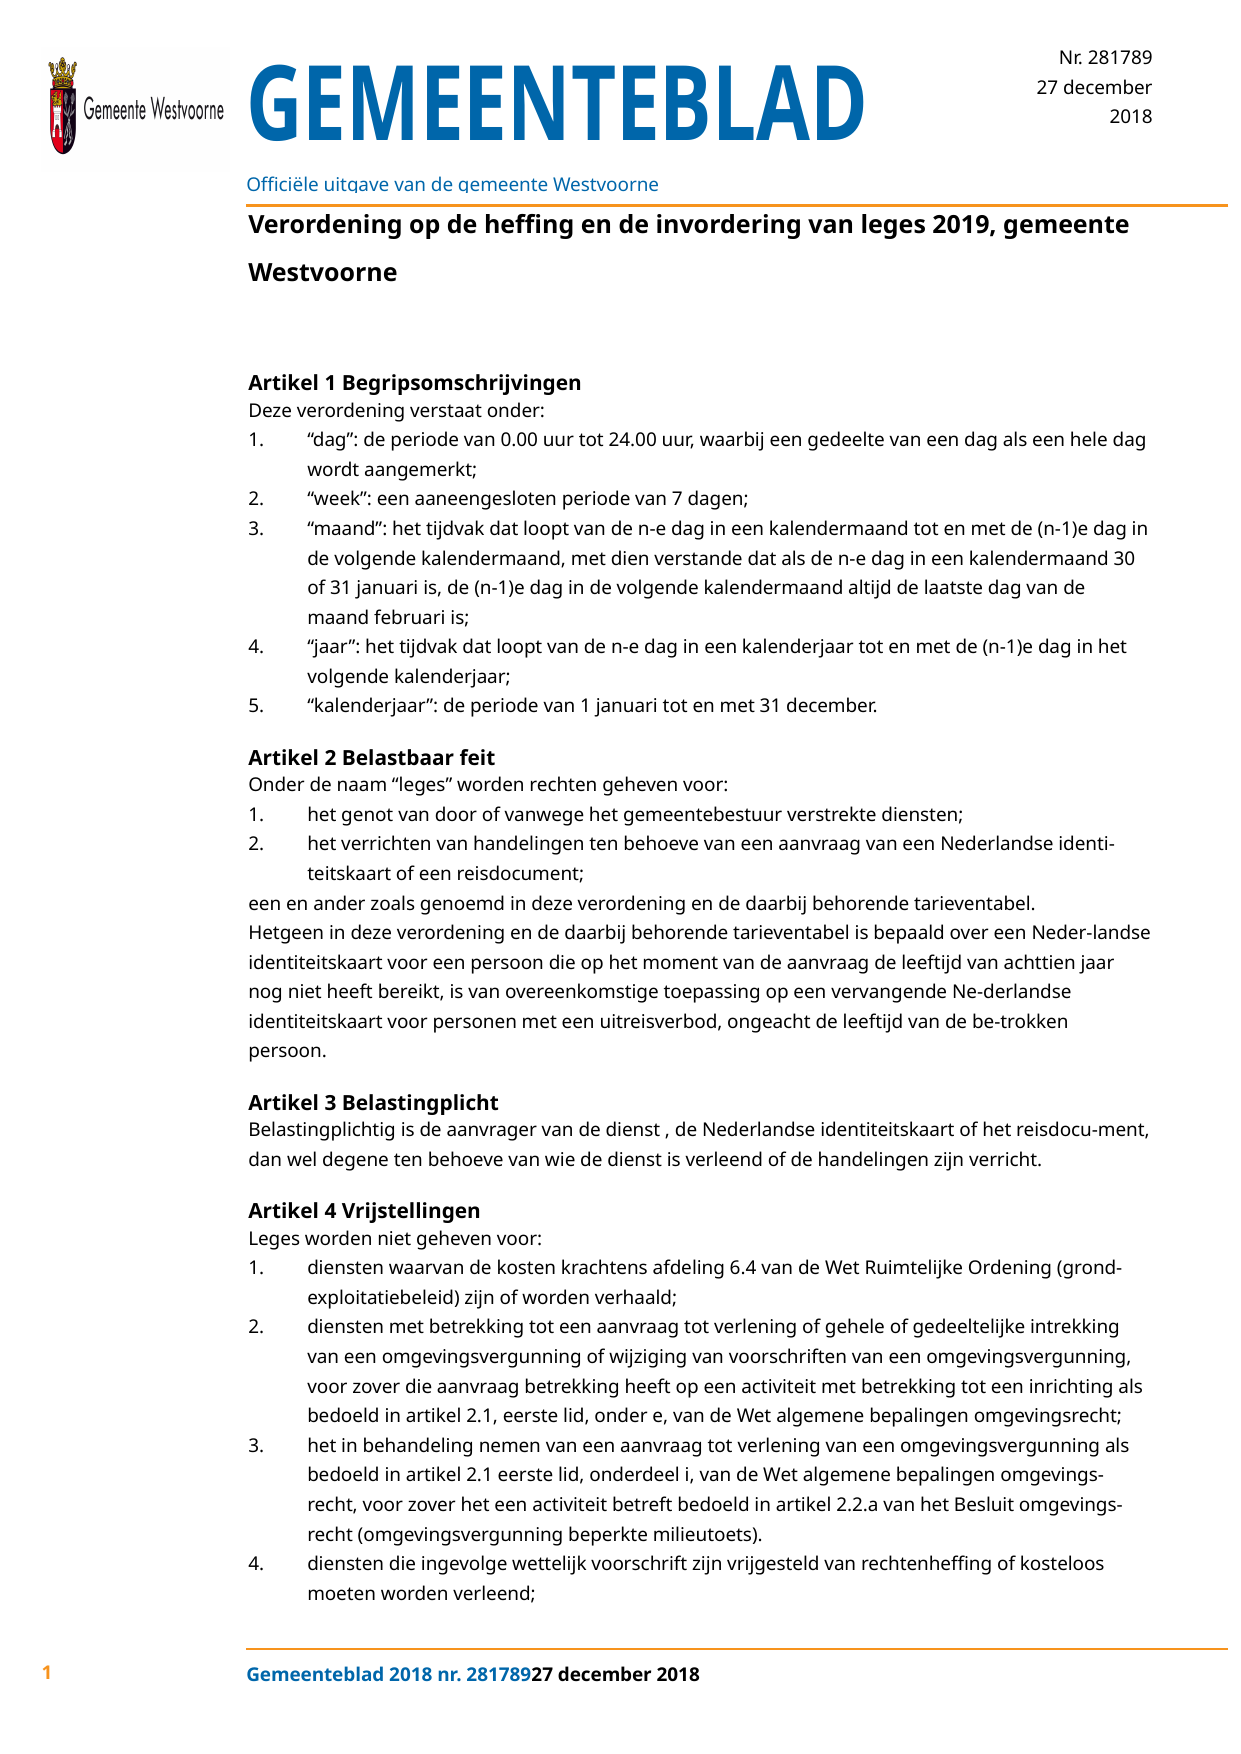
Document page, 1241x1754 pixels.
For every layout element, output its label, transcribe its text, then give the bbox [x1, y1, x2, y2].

list diensten die ingevolge wettelijk voorschrift zijn vrijgesteld van rechtenheffing of kosteloos moeten worden verleend; [248, 1550, 1152, 1606]
text Artikel 2 Belastbaar feit [248, 743, 1152, 771]
text Leges worden niet geheven voor: [248, 1225, 1152, 1251]
text een en ander zoals genoemd in deze verordening en de daarbij behorende tarieventabel. [248, 890, 1152, 916]
list het genot van door of vanwege het gemeentebestuur verstrekte diensten; [248, 801, 1152, 827]
text Deze verordening verstaat onder: [248, 397, 1152, 422]
text Verordening op de heffing en de invordering van leges 2019, gemeente Westvoorne [248, 207, 1152, 288]
list “kalenderjaar”: de periode van 1 januari tot en met 31 december. [248, 693, 1152, 718]
list “dag”: de periode van 0.00 uur tot 24.00 uur, waarbij een gedeelte van een dag als een hele dag wordt aangemerkt; [248, 426, 1152, 482]
list “jaar”: het tijdvak dat loopt van de n-e dag in een kalenderjaar tot en met de (n-1)e dag in het volgende kalenderjaar; [248, 633, 1152, 689]
picture [41, 47, 231, 172]
list “maand”: het tijdvak dat loopt van de n-e dag in een kalendermaand tot en met de (n-1)e dag in de volgende kalendermaand, met dien verstande dat als de n-e dag in een kalendermaand 30 of 31 januari is, de (n-1)e dag in de volgende kalendermaand altijd de laatste dag van de maand februari is; [248, 515, 1152, 629]
list diensten waarvan de kosten krachtens afdeling 6.4 van de Wet Ruimtelijke Ordening (grond-exploitatiebeleid) zijn of worden verhaald; [248, 1254, 1152, 1310]
text Hetgeen in deze verordening en de daarbij behorende tarieventabel is bepaald over een Neder-landse identiteitskaart voor een persoon die op het moment van de aanvraag de leeftijd van achttien jaar nog niet heeft bereikt, is van overeenkomstige toepassing op een vervangende Ne-derlandse identiteitskaart voor personen met een uitreisverbod, ongeacht de leeftijd van de be-trokken persoon. [248, 919, 1152, 1063]
text Belastingplichtig is de aanvrager van de dienst , de Nederlandse identiteitskaart of het reisdocu-ment, dan wel degene ten behoeve van wie de dienst is verleend of de handelingen zijn verricht. [248, 1117, 1152, 1172]
text Artikel 3 Belastingplicht [248, 1088, 1152, 1117]
list “week”: een aaneengesloten periode van 7 dagen; [248, 486, 1152, 511]
text Onder de naam “leges” worden rechten geheven voor: [248, 771, 1152, 797]
list diensten met betrekking tot een aanvraag tot verlening of gehele of gedeeltelijke intrekking van een omgevingsvergunning of wijziging van voorschriften van een omgevingsvergunning, voor zover die aanvraag betrekking heeft op een activiteit met betrekking tot een inrichting als bedoeld in artikel 2.1, eerste lid, onder e, van de Wet algemene bepalingen omgevingsrecht; [248, 1314, 1152, 1428]
list het verrichten van handelingen ten behoeve van een aanvraag van een Nederlandse identi-teitskaart of een reisdocument; [248, 831, 1152, 886]
text Artikel 1 Begripsomschrijvingen [248, 368, 1152, 397]
text Artikel 4 Vrijstellingen [248, 1197, 1152, 1225]
list het in behandeling nemen van een aanvraag tot verlening van een omgevingsvergunning als bedoeld in artikel 2.1 eerste lid, onderdeel i, van de Wet algemene bepalingen omgevings-recht, voor zover het een activiteit betreft bedoeld in artikel 2.2.a van het Besluit omgevings-recht (omgevingsvergunning beperkte milieutoets). [248, 1432, 1152, 1547]
